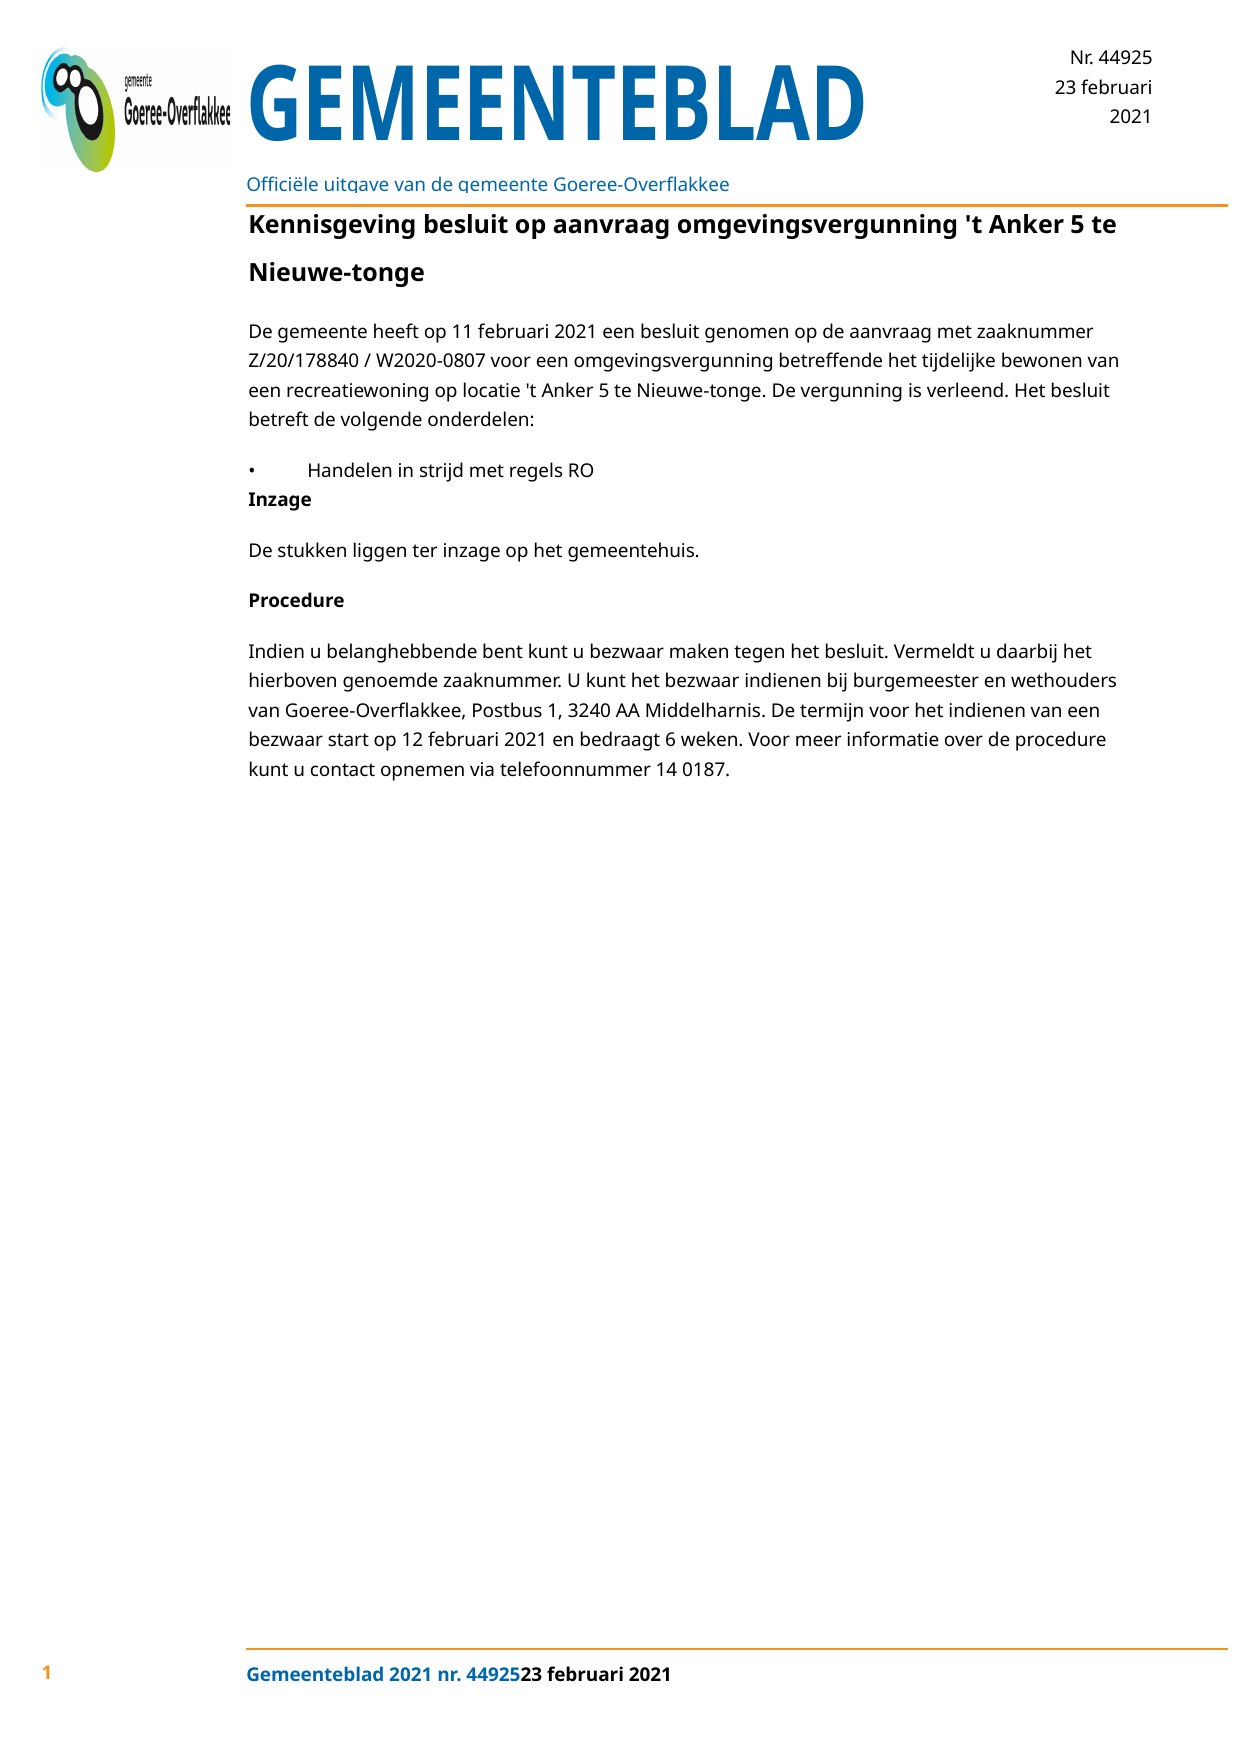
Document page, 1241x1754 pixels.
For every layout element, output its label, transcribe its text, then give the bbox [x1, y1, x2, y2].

text Inzage [248, 487, 1152, 512]
text Procedure [248, 587, 1152, 613]
text De gemeente heeft op 11 februari 2021 een besluit genomen op de aanvraag met zaaknummer Z/20/178840 / W2020-0807 voor een omgevingsvergunning betreffende het tijdelijke bewonen van een recreatiewoning op locatie 't Anker 5 te Nieuwe-tonge. De vergunning is verleend. Het besluit betreft de volgende onderdelen: [248, 318, 1152, 432]
text Kennisgeving besluit op aanvraag omgevingsvergunning 't Anker 5 te Nieuwe-tonge [248, 207, 1152, 288]
text Indien u belanghebbende bent kunt u bezwaar maken tegen het besluit. Vermeldt u daarbij het hierboven genoemde zaaknummer. U kunt het bezwaar indienen bij burgemeester en wethouders van Goeree-Overflakkee, Postbus 1, 3240 AA Middelharnis. De termijn voor het indienen van een bezwaar start op 12 februari 2021 en bedraagt 6 weken. Voor meer informatie over de procedure kunt u contact opnemen via telefoonnummer 14 0187. [248, 638, 1152, 782]
list Handelen in strijd met regels RO [248, 457, 1152, 483]
text De stukken liggen ter inzage op het gemeentehuis. [248, 537, 1152, 563]
picture [41, 47, 231, 172]
